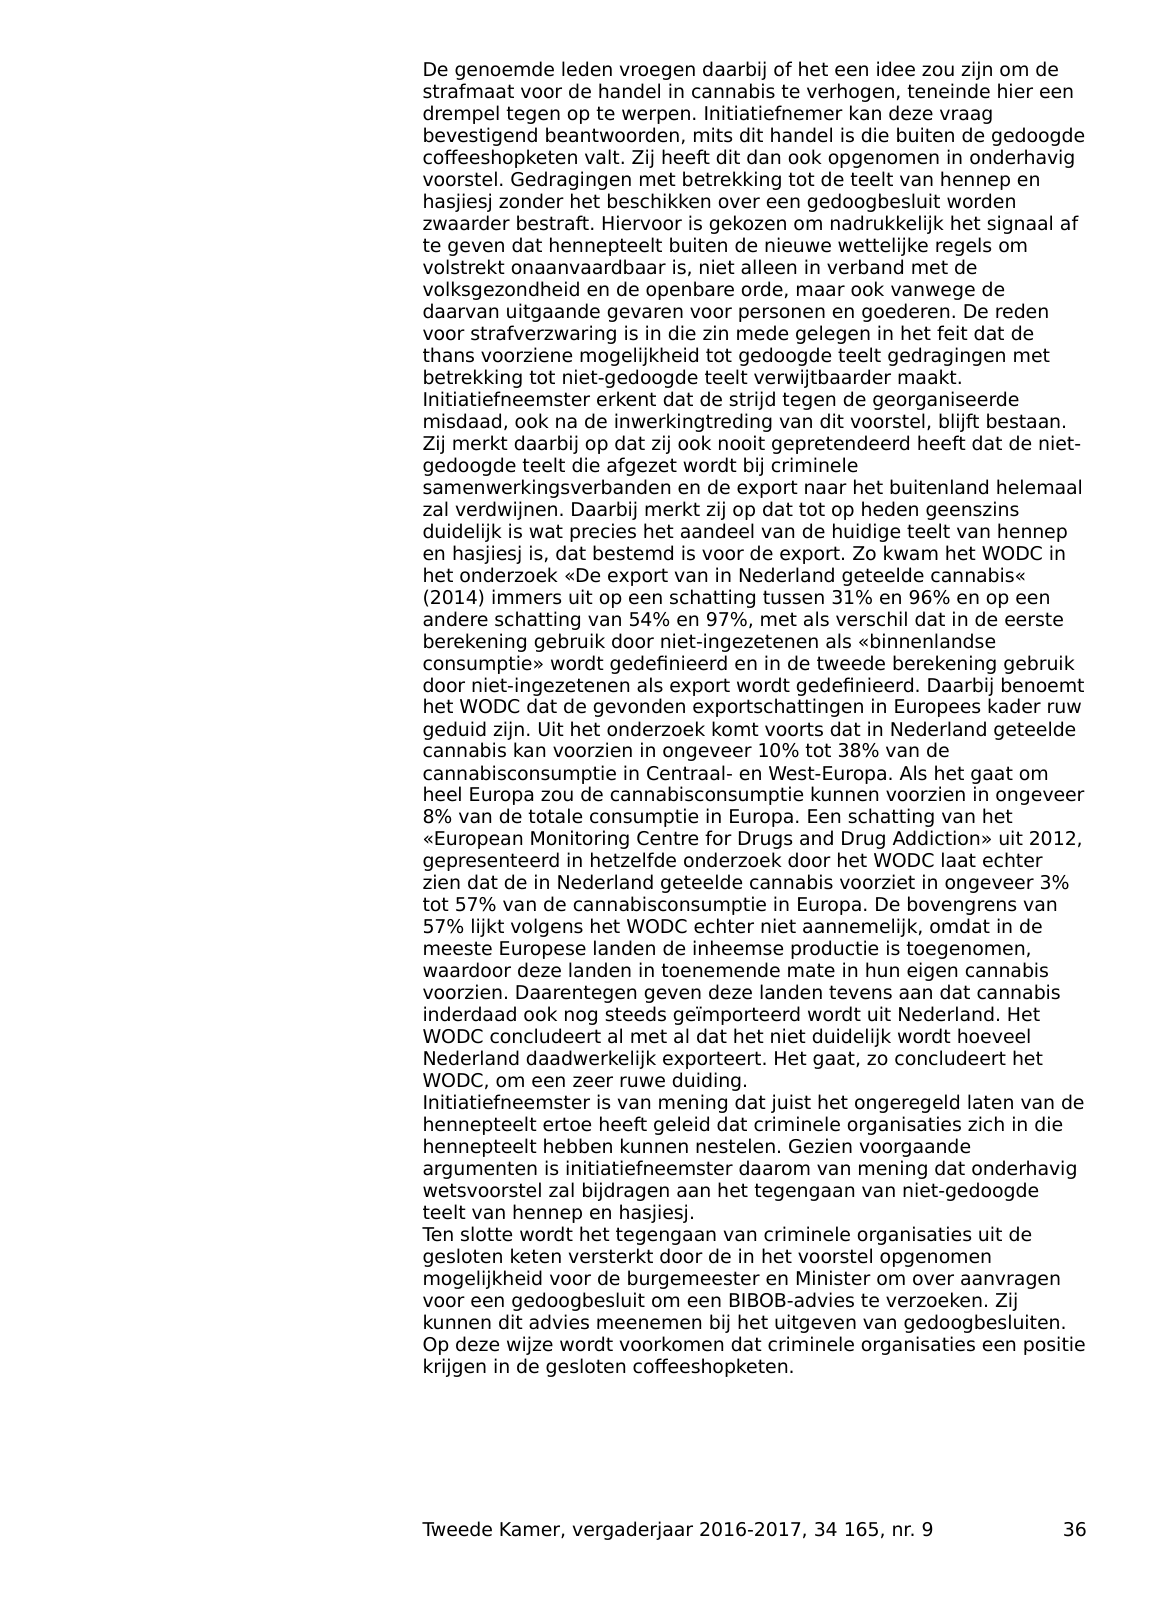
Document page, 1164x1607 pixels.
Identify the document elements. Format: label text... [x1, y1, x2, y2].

text Ten slotte wordt het tegengaan van criminele organisaties uit de gesloten keten versterkt door de in het voorstel opgenomen mogelijkheid voor de burgemeester en Minister om over aanvragen voor een gedoogbesluit om een BIBOB-advies te verzoeken. Zij kunnen dit advies meenemen bij het uitgeven van gedoogbesluiten. Op deze wijze wordt voorkomen dat criminele organisaties een positie krijgen in de gesloten coffeeshopketen. [422, 1224, 1087, 1378]
text De genoemde leden vroegen daarbij of het een idee zou zijn om de strafmaat voor de handel in cannabis te verhogen, teneinde hier een drempel tegen op te werpen. Initiatiefnemer kan deze vraag bevestigend beantwoorden, mits dit handel is die buiten de gedoogde coffeeshopketen valt. Zij heeft dit dan ook opgenomen in onderhavig voorstel. Gedragingen met betrekking tot de teelt van hennep en hasjiesj zonder het beschikken over een gedoogbesluit worden zwaarder bestraft. Hiervoor is gekozen om nadrukkelijk het signaal af te geven dat hennepteelt buiten de nieuwe wettelijke regels om volstrekt onaanvaardbaar is, niet alleen in verband met de volksgezondheid en de openbare orde, maar ook vanwege de daarvan uitgaande gevaren voor personen en goederen. De reden voor strafverzwaring is in die zin mede gelegen in het feit dat de thans voorziene mogelijkheid tot gedoogde teelt gedragingen met betrekking tot niet-gedoogde teelt verwijtbaarder maakt. [422, 59, 1087, 389]
text Initiatiefneemster erkent dat de strijd tegen de georganiseerde misdaad, ook na de inwerkingtreding van dit voorstel, blijft bestaan. Zij merkt daarbij op dat zij ook nooit gepretendeerd heeft dat de niet-gedoogde teelt die afgezet wordt bij criminele samenwerkingsverbanden en de export naar het buitenland helemaal zal verdwijnen. Daarbij merkt zij op dat tot op heden geenszins duidelijk is wat precies het aandeel van de huidige teelt van hennep en hasjiesj is, dat bestemd is voor de export. Zo kwam het WODC in het onderzoek «De export van in Nederland geteelde cannabis« (2014) immers uit op een schatting tussen 31% en 96% en op een andere schatting van 54% en 97%, met als verschil dat in de eerste berekening gebruik door niet-ingezetenen als «binnenlandse consumptie» wordt gedefinieerd en in de tweede berekening gebruik door niet-ingezetenen als export wordt gedefinieerd. Daarbij benoemt het WODC dat de gevonden exportschattingen in Europees kader ruw geduid zijn. Uit het onderzoek komt voorts dat in Nederland geteelde cannabis kan voorzien in ongeveer 10% tot 38% van de cannabisconsumptie in Centraal- en West-Europa. Als het gaat om heel Europa zou de cannabisconsumptie kunnen voorzien in ongeveer 8% van de totale consumptie in Europa. Een schatting van het «European Monitoring Centre for Drugs and Drug Addiction» uit 2012, gepresenteerd in hetzelfde onderzoek door het WODC laat echter zien dat de in Nederland geteelde cannabis voorziet in ongeveer 3% tot 57% van de cannabisconsumptie in Europa. De bovengrens van 57% lijkt volgens het WODC echter niet aannemelijk, omdat in de meeste Europese landen de inheemse productie is toegenomen, waardoor deze landen in toenemende mate in hun eigen cannabis voorzien. Daarentegen geven deze landen tevens aan dat cannabis inderdaad ook nog steeds geïmporteerd wordt uit Nederland. Het WODC concludeert al met al dat het niet duidelijk wordt hoeveel Nederland daadwerkelijk exporteert. Het gaat, zo concludeert het WODC, om een zeer ruwe duiding. [422, 389, 1087, 1092]
text Initiatiefneemster is van mening dat juist het ongeregeld laten van de hennepteelt ertoe heeft geleid dat criminele organisaties zich in die hennepteelt hebben kunnen nestelen. Gezien voorgaande argumenten is initiatiefneemster daarom van mening dat onderhavig wetsvoorstel zal bijdragen aan het tegengaan van niet-gedoogde teelt van hennep en hasjiesj. [422, 1092, 1087, 1224]
